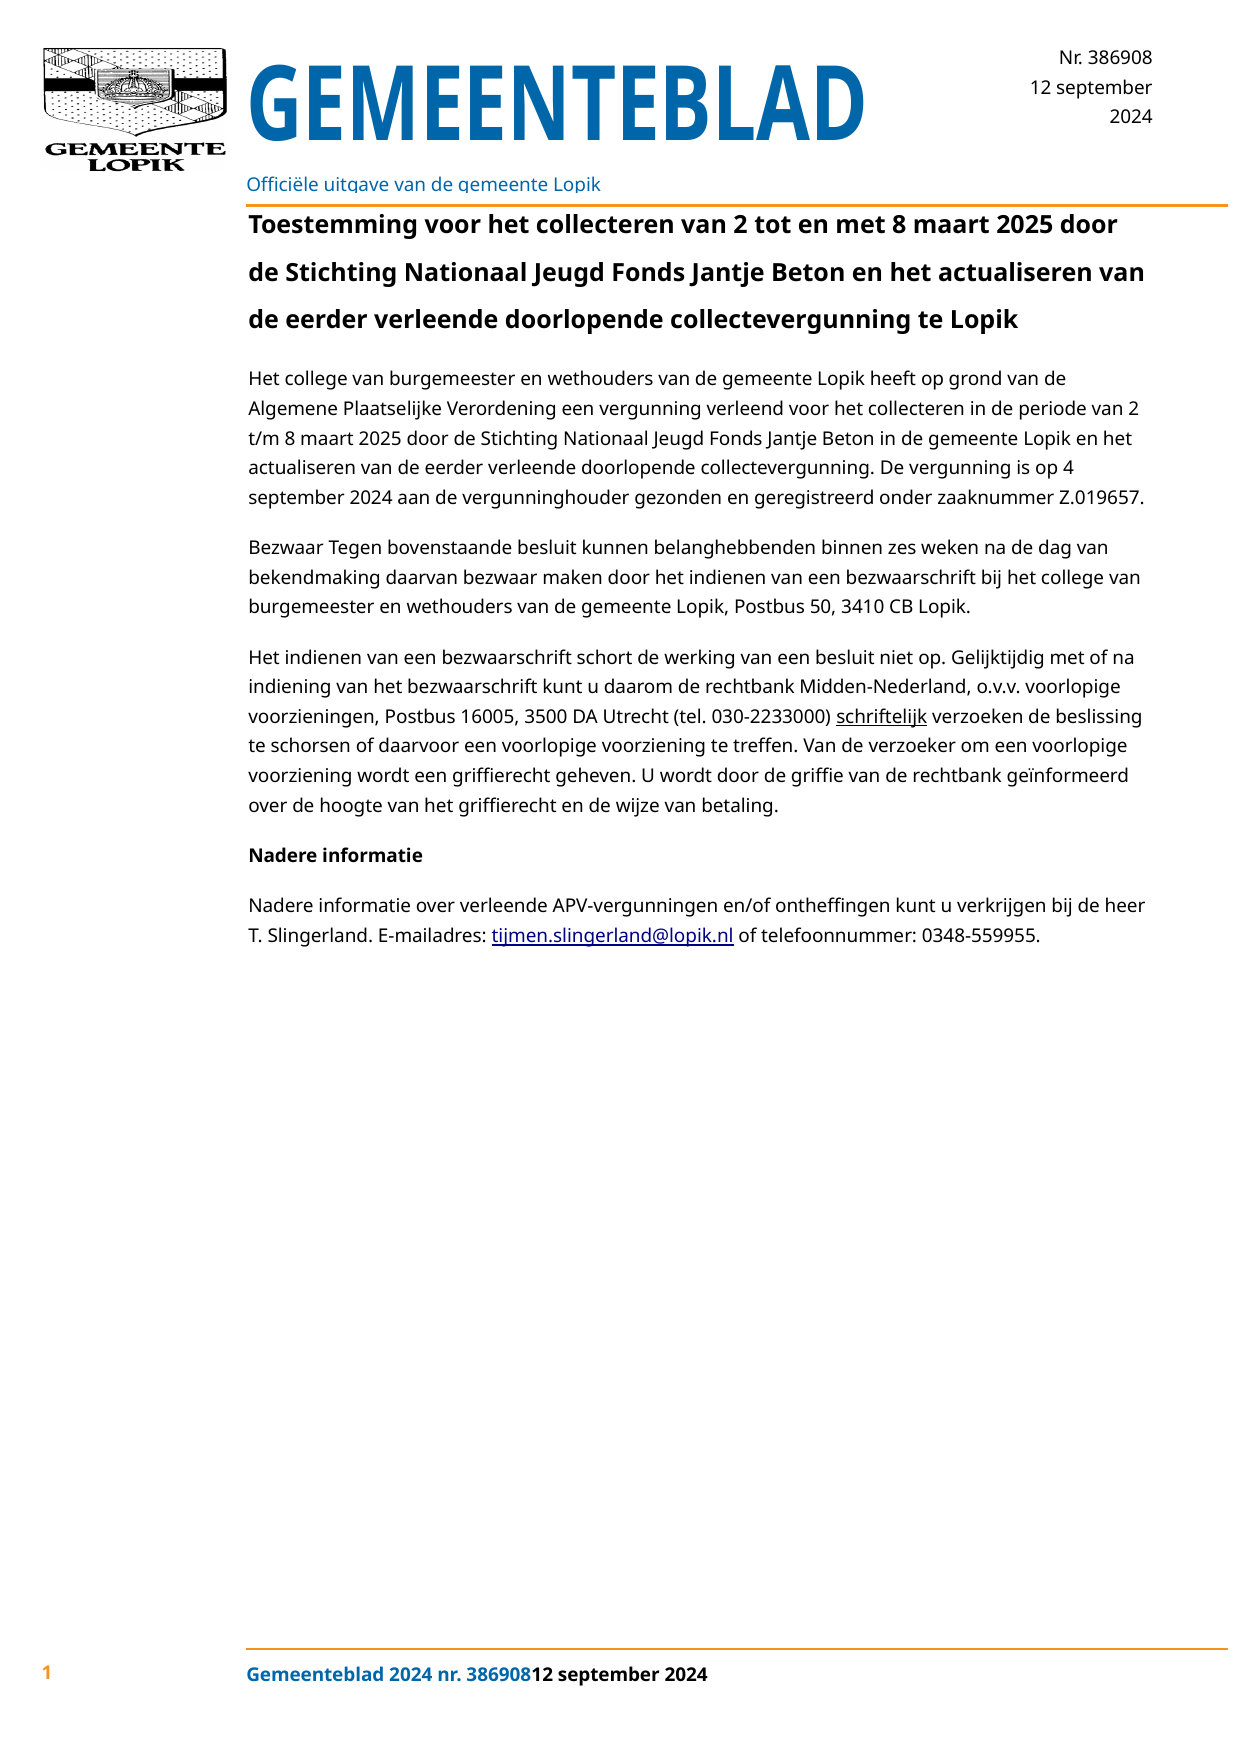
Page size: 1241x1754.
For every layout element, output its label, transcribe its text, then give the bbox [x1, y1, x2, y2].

text Het indienen van een bezwaarschrift schort de werking van een besluit niet op. Gelijktijdig met of na indiening van het bezwaarschrift kunt u daarom de rechtbank Midden-Nederland, o.v.v. voorlopige voorzieningen, Postbus 16005, 3500 DA Utrecht (tel. 030-2233000) schriftelijk verzoeken de beslissing te schorsen of daarvoor een voorlopige voorziening te treffen. Van de verzoeker om een voorlopige voorziening wordt een griffierecht geheven. U wordt door de griffie van de rechtbank geïnformeerd over de hoogte van het griffierecht en de wijze van betaling. [248, 644, 1152, 817]
text Nadere informatie [248, 842, 1152, 868]
text Bezwaar Tegen bovenstaande besluit kunnen belanghebbenden binnen zes weken na de dag van bekendmaking daarvan bezwaar maken door het indienen van een bezwaarschrift bij het college van burgemeester en wethouders van de gemeente Lopik, Postbus 50, 3410 CB Lopik. [248, 534, 1152, 619]
text Nadere informatie over verleende APV-vergunningen en/of ontheffingen kunt u verkrijgen bij de heer T. Slingerland. E-mailadres: tijmen.slingerland@lopik.nl of telefoonnummer: 0348-559955. [248, 893, 1152, 948]
picture [41, 47, 231, 172]
text Het college van burgemeester en wethouders van de gemeente Lopik heeft op grond van de Algemene Plaatselijke Verordening een vergunning verleend voor het collecteren in de periode van 2 t/m 8 maart 2025 door de Stichting Nationaal Jeugd Fonds Jantje Beton in de gemeente Lopik en het actualiseren van de eerder verleende doorlopende collectevergunning. De vergunning is op 4 september 2024 aan de vergunninghouder gezonden en geregistreerd onder zaaknummer Z.019657. [248, 366, 1152, 509]
text Toestemming voor het collecteren van 2 tot en met 8 maart 2025 door de Stichting Nationaal Jeugd Fonds Jantje Beton en het actualiseren van de eerder verleende doorlopende collectevergunning te Lopik [248, 207, 1152, 336]
